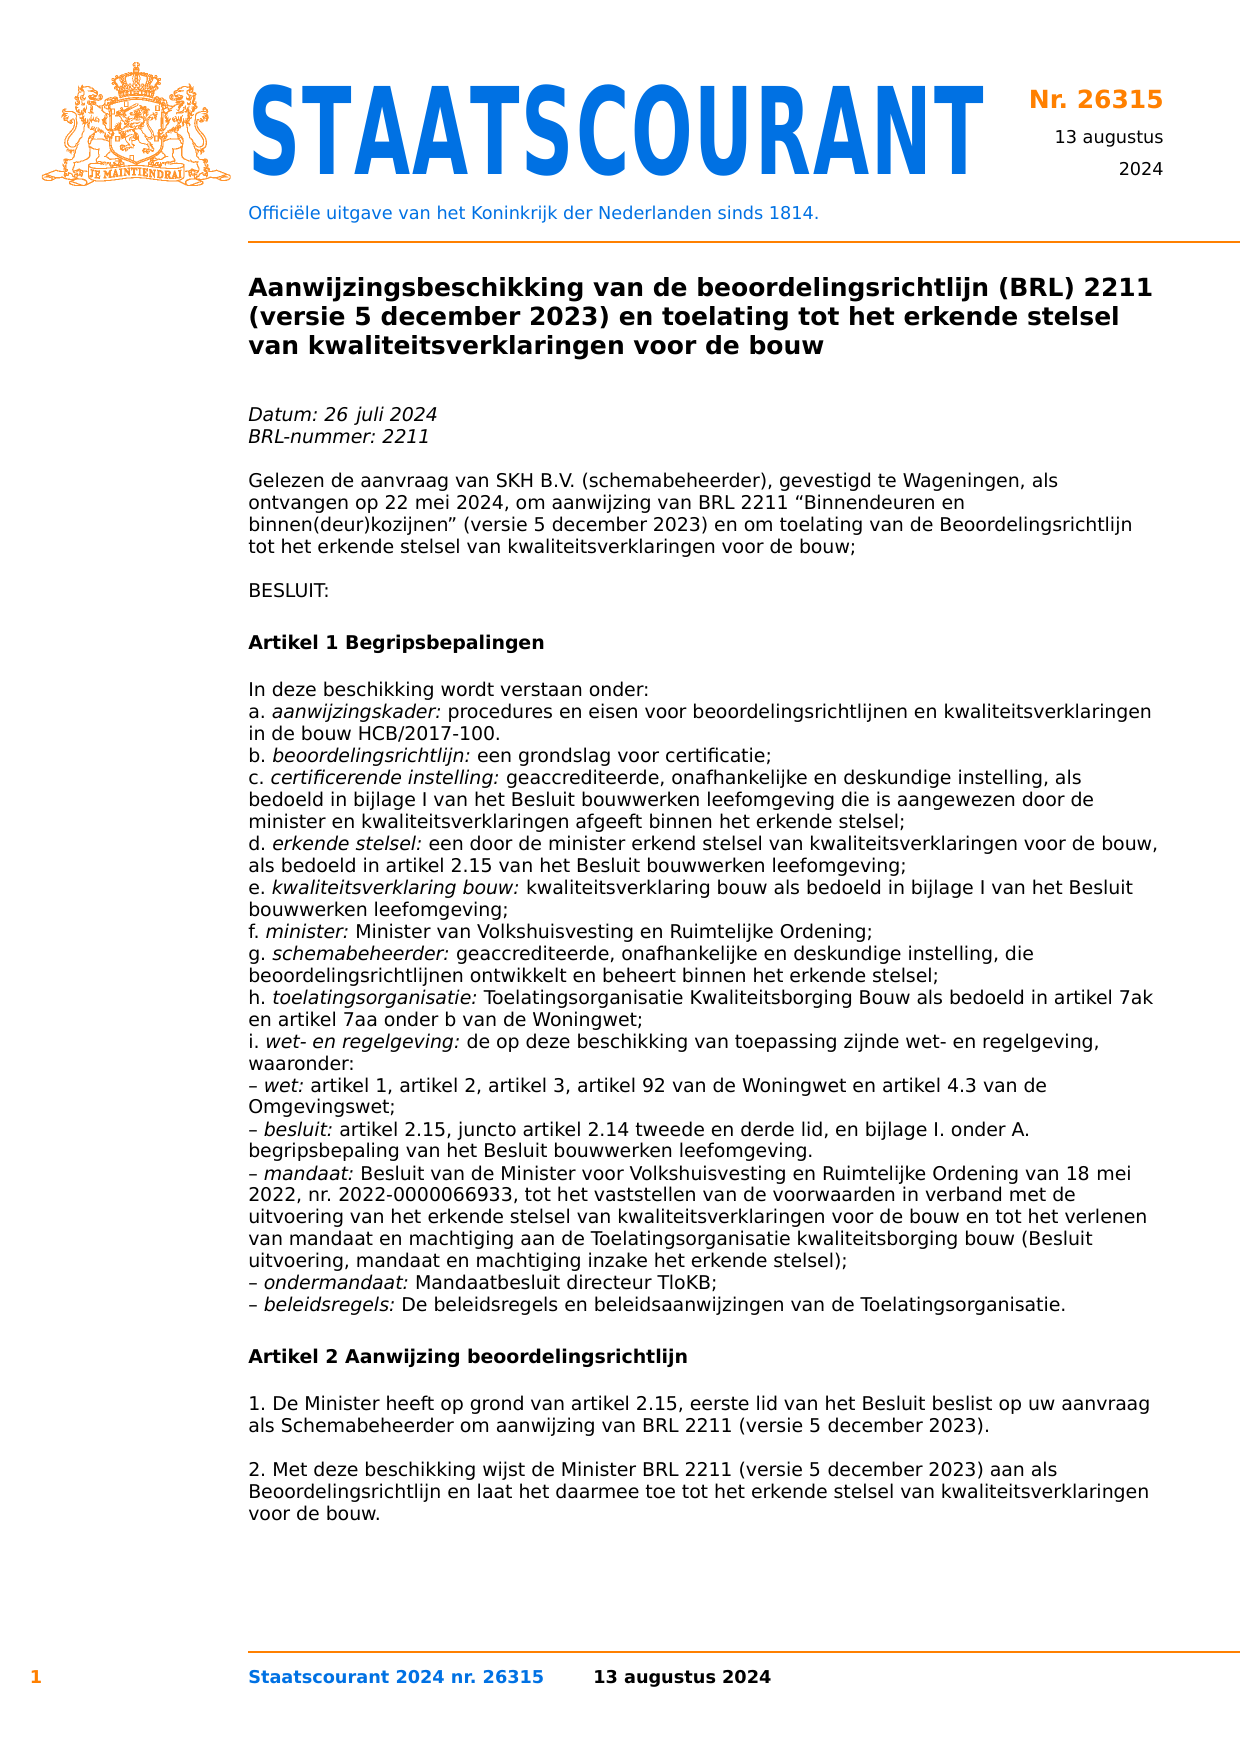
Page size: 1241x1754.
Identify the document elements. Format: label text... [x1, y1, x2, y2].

text – besluit: artikel 2.15, juncto artikel 2.14 tweede en derde lid, en bijlage I. onder A. begripsbepaling van het Besluit bouwwerken leefomgeving. [248, 1118, 1163, 1162]
text c. certificerende instelling: geaccrediteerde, onafhankelijke en deskundige instelling, als bedoeld in bijlage I van het Besluit bouwwerken leefomgeving die is aangewezen door de minister en kwaliteitsverklaringen afgeeft binnen het erkende stelsel; [248, 767, 1163, 833]
text 2. Met deze beschikking wijst de Minister BRL 2211 (versie 5 december 2023) aan als Beoordelingsrichtlijn en laat het daarmee toe tot het erkende stelsel van kwaliteitsverklaringen voor de bouw. [248, 1459, 1163, 1525]
text a. aanwijzingskader: procedures en eisen voor beoordelingsrichtlijnen en kwaliteitsverklaringen in de bouw HCB/2017-100. [248, 701, 1163, 745]
text g. schemabeheerder: geaccrediteerde, onafhankelijke en deskundige instelling, die beoordelingsrichtlijnen ontwikkelt en beheert binnen het erkende stelsel; [248, 943, 1163, 987]
text BESLUIT: [248, 580, 1163, 602]
subtitle Artikel 2 Aanwijzing beoordelingsrichtlijn [248, 1346, 1163, 1368]
text – ondermandaat: Mandaatbesluit directeur TloKB; [248, 1272, 1163, 1294]
text – wet: artikel 1, artikel 2, artikel 3, artikel 92 van de Woningwet en artikel 4.3 van de Omgevingswet; [248, 1074, 1163, 1118]
text Gelezen de aanvraag van SKH B.V. (schemabeheerder), gevestigd te Wageningen, als ontvangen op 22 mei 2024, om aanwijzing van BRL 2211 “Binnendeuren en binnen(deur)kozijnen” (versie 5 december 2023) en om toelating van de Beoordelingsrichtlijn tot het erkende stelsel van kwaliteitsverklaringen voor de bouw; [248, 470, 1163, 558]
text e. kwaliteitsverklaring bouw: kwaliteitsverklaring bouw als bedoeld in bijlage I van het Besluit bouwwerken leefomgeving; [248, 877, 1163, 921]
table_cell 13 augustus [998, 121, 1240, 153]
table_cell 2024 [998, 153, 1240, 203]
text – mandaat: Besluit van de Minister voor Volkshuisvesting en Ruimtelijke Ordening van 18 mei 2022, nr. 2022-0000066933, tot het vaststellen van de voorwaarden in verband met de uitvoering van het erkende stelsel van kwaliteitsverklaringen voor de bouw en tot het verlenen van mandaat en machtiging aan de Toelatingsorganisatie kwaliteitsborging bouw (Besluit uitvoering, mandaat en machtiging inzake het erkende stelsel); [248, 1162, 1163, 1272]
table_cell Officiële uitgave van het Koninkrijk der Nederlanden sinds 1814. [248, 203, 1240, 241]
text In deze beschikking wordt verstaan onder: [248, 679, 1163, 701]
subtitle Artikel 1 Begripsbepalingen [248, 632, 1163, 654]
subtitle Aanwijzingsbeschikking van de beoordelingsrichtlijn (BRL) 2211 (versie 5 december 2023) en toelating tot het erkende stelsel van kwaliteitsverklaringen voor de bouw [248, 273, 1163, 361]
text h. toelatingsorganisatie: Toelatingsorganisatie Kwaliteitsborging Bouw als bedoeld in artikel 7ak en artikel 7aa onder b van de Woningwet; [248, 987, 1163, 1031]
text Datum: 26 juli 2024 [248, 404, 1163, 426]
text b. beoordelingsrichtlijn: een grondslag voor certificatie; [248, 745, 1163, 767]
table_header STAATSCOURANT [248, 62, 998, 203]
table_header Nr. 26315 [998, 62, 1240, 121]
table_header [25, 62, 248, 241]
text BRL-nummer: 2211 [248, 426, 1163, 448]
text 1. De Minister heeft op grond van artikel 2.15, eerste lid van het Besluit beslist op uw aanvraag als Schemabeheerder om aanwijzing van BRL 2211 (versie 5 december 2023). [248, 1393, 1163, 1437]
text i. wet- en regelgeving: de op deze beschikking van toepassing zijnde wet- en regelgeving, waaronder: [248, 1031, 1163, 1074]
text – beleidsregels: De beleidsregels en beleidsaanwijzingen van de Toelatingsorganisatie. [248, 1294, 1163, 1316]
text d. erkende stelsel: een door de minister erkend stelsel van kwaliteitsverklaringen voor de bouw, als bedoeld in artikel 2.15 van het Besluit bouwwerken leefomgeving; [248, 833, 1163, 877]
text f. minister: Minister van Volkshuisvesting en Ruimtelijke Ordening; [248, 921, 1163, 943]
picture [41, 62, 231, 186]
